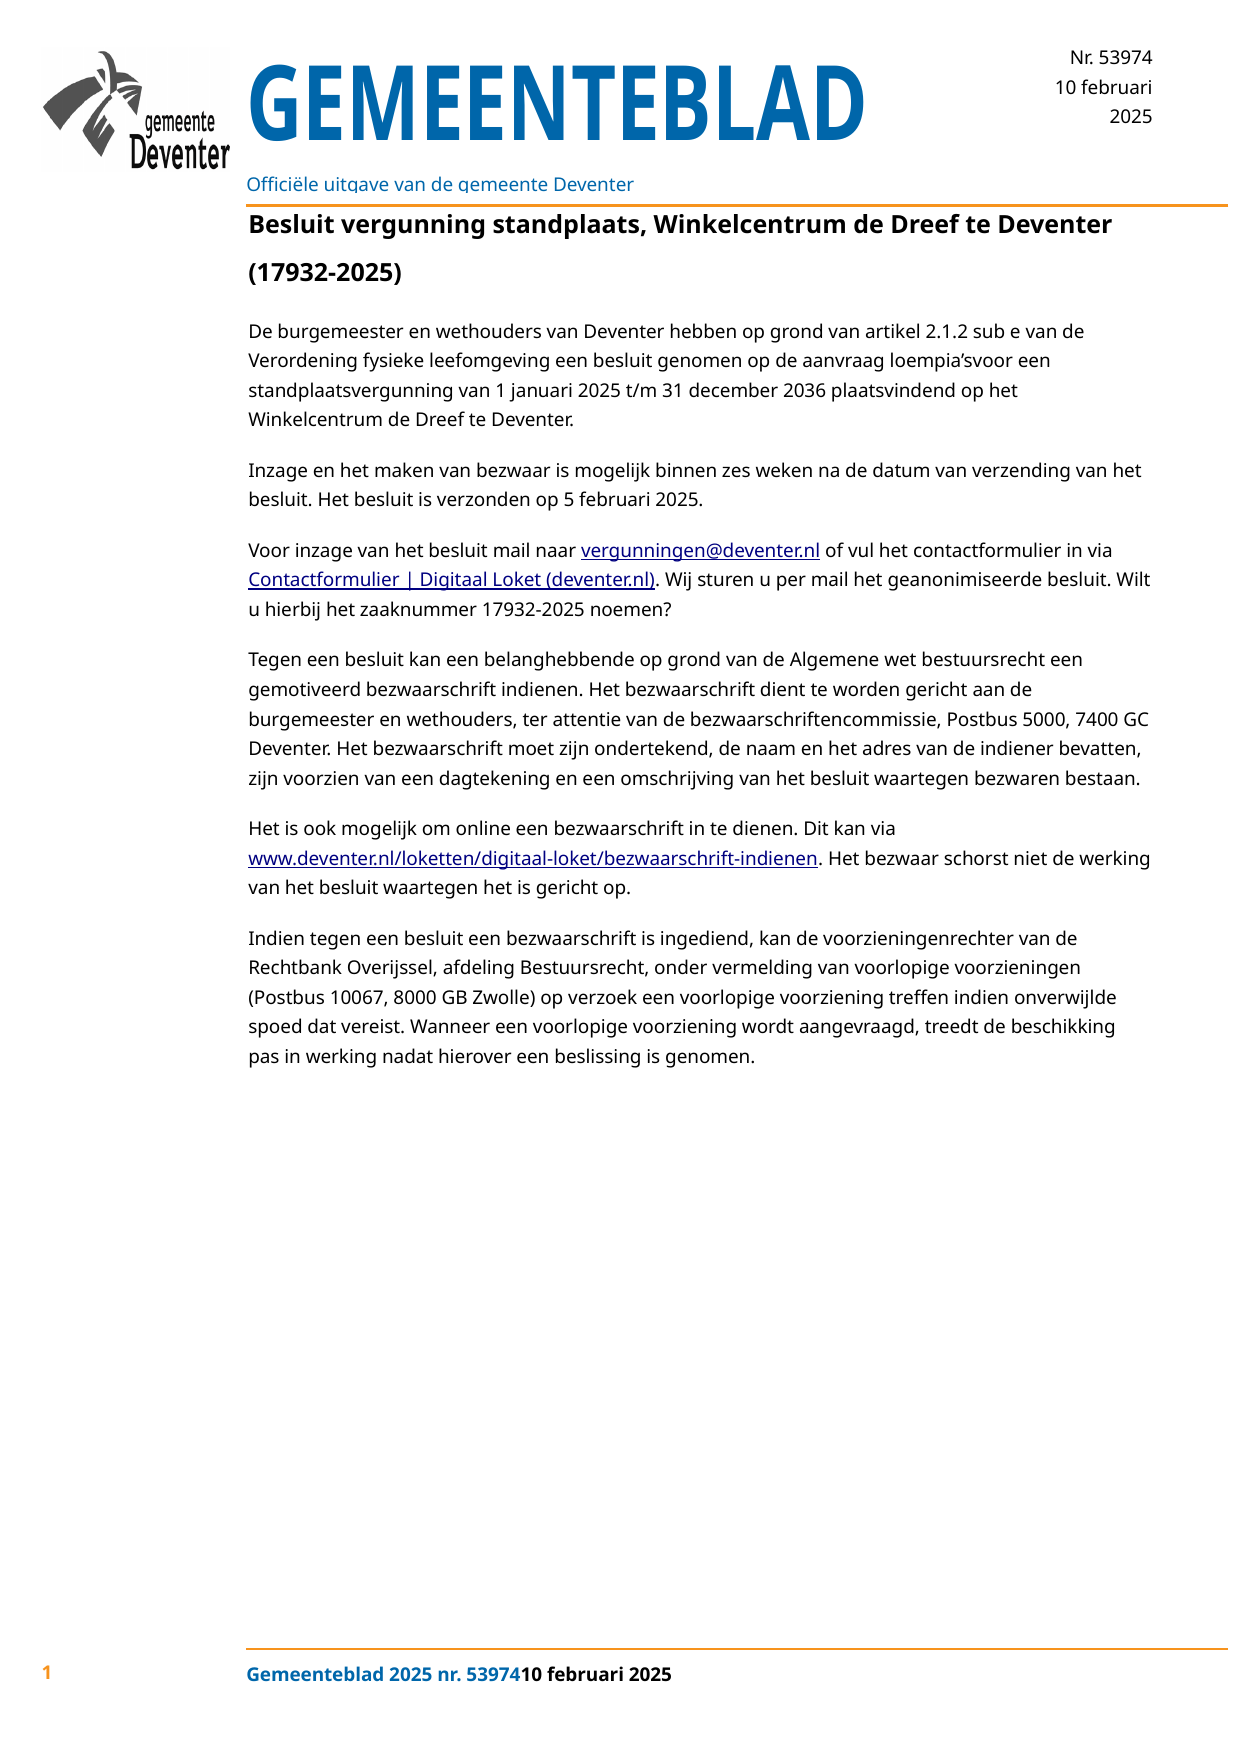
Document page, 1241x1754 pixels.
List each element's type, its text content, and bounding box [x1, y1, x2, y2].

picture [41, 47, 231, 172]
text Voor inzage van het besluit mail naar vergunningen@deventer.nl of vul het contactformulier in via Contactformulier | Digitaal Loket (deventer.nl). Wij sturen u per mail het geanonimiseerde besluit. Wilt u hierbij het zaaknummer 17932-2025 noemen? [248, 537, 1152, 622]
text Indien tegen een besluit een bezwaarschrift is ingediend, kan de voorzieningenrechter van de Rechtbank Overijssel, afdeling Bestuursrecht, onder vermelding van voorlopige voorzieningen (Postbus 10067, 8000 GB Zwolle) op verzoek een voorlopige voorziening treffen indien onverwijlde spoed dat vereist. Wanneer een voorlopige voorziening wordt aangevraagd, treedt de beschikking pas in werking nadat hierover een beslissing is genomen. [248, 925, 1152, 1069]
text Tegen een besluit kan een belanghebbende op grond van de Algemene wet bestuursrecht een gemotiveerd bezwaarschrift indienen. Het bezwaarschrift dient te worden gericht aan de burgemeester en wethouders, ter attentie van de bezwaarschriftencommissie, Postbus 5000, 7400 GC Deventer. Het bezwaarschrift moet zijn ondertekend, de naam en het adres van de indiener bevatten, zijn voorzien van een dagtekening en een omschrijving van het besluit waartegen bezwaren bestaan. [248, 647, 1152, 791]
text De burgemeester en wethouders van Deventer hebben op grond van artikel 2.1.2 sub e van de Verordening fysieke leefomgeving een besluit genomen op de aanvraag loempia’svoor een standplaatsvergunning van 1 januari 2025 t/m 31 december 2036 plaatsvindend op het Winkelcentrum de Dreef te Deventer. [248, 318, 1152, 432]
text Inzage en het maken van bezwaar is mogelijk binnen zes weken na de datum van verzending van het besluit. Het besluit is verzonden op 5 februari 2025. [248, 457, 1152, 512]
text Besluit vergunning standplaats, Winkelcentrum de Dreef te Deventer (17932-2025) [248, 207, 1152, 288]
text Het is ook mogelijk om online een bezwaarschrift in te dienen. Dit kan via www.deventer.nl/loketten/digitaal-loket/bezwaarschrift-indienen. Het bezwaar schorst niet de werking van het besluit waartegen het is gericht op. [248, 815, 1152, 900]
